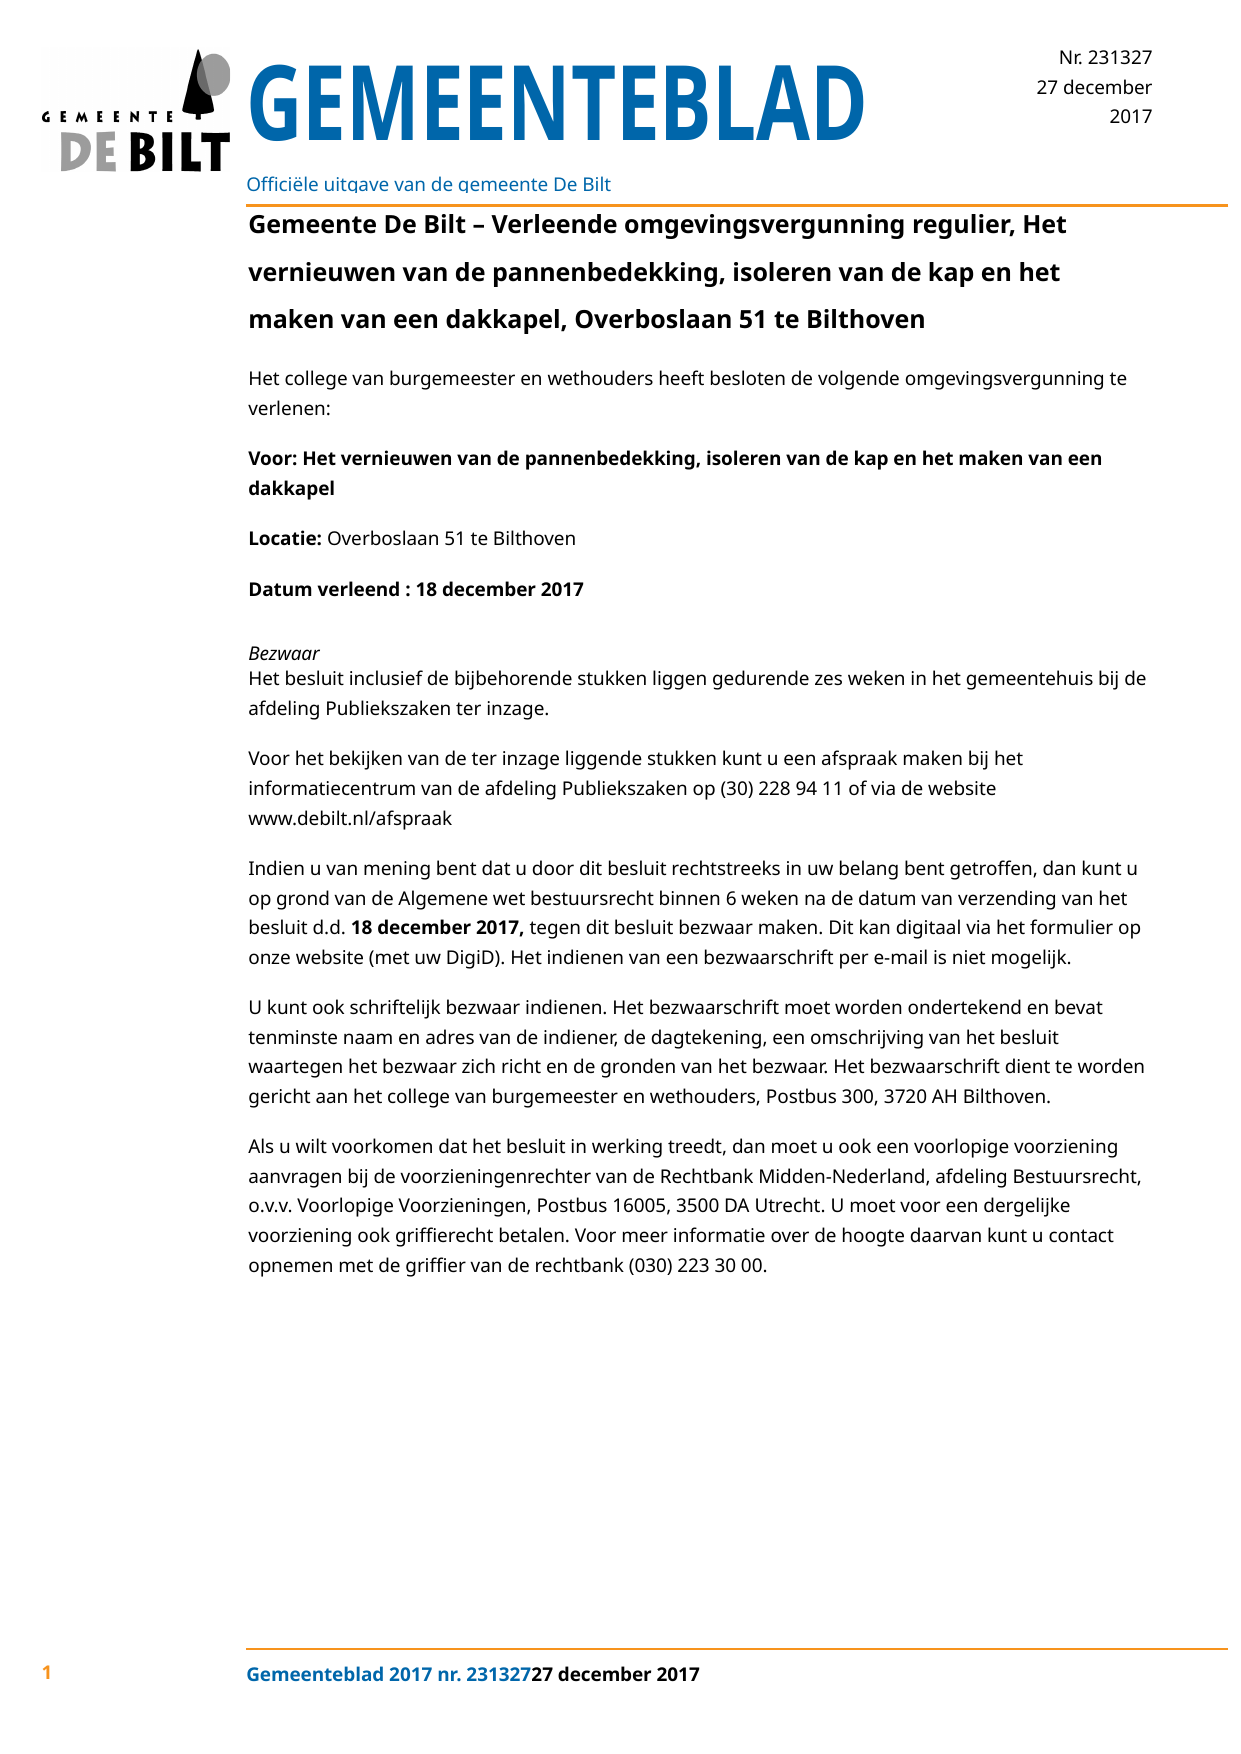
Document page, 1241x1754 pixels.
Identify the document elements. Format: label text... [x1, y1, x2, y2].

text Voor het bekijken van de ter inzage liggende stukken kunt u een afspraak maken bij het informatiecentrum van de afdeling Publiekszaken op (30) 228 94 11 of via de website www.debilt.nl/afspraak [248, 746, 1152, 831]
text Het college van burgemeester en wethouders heeft besloten de volgende omgevingsvergunning te verlenen: [248, 366, 1152, 421]
text Locatie: Overboslaan 51 te Bilthoven [248, 526, 1152, 551]
text Indien u van mening bent dat u door dit besluit rechtstreeks in uw belang bent getroffen, dan kunt u op grond van de Algemene wet bestuursrecht binnen 6 weken na de datum van verzending van het besluit d.d. 18 december 2017, tegen dit besluit bezwaar maken. Dit kan digitaal via het formulier op onze website (met uw DigiD). Het indienen van een bezwaarschrift per e-mail is niet mogelijk. [248, 855, 1152, 970]
text Datum verleend : 18 december 2017 [248, 576, 1152, 602]
picture [41, 47, 231, 172]
text U kunt ook schriftelijk bezwaar indienen. Het bezwaarschrift moet worden ondertekend en bevat tenminste naam en adres van de indiener, de dagtekening, een omschrijving van het besluit waartegen het bezwaar zich richt en de gronden van het bezwaar. Het bezwaarschrift dient te worden gericht aan het college van burgemeester en wethouders, Postbus 300, 3720 AH Bilthoven. [248, 994, 1152, 1109]
text Als u wilt voorkomen dat het besluit in werking treedt, dan moet u ook een voorlopige voorziening aanvragen bij de voorzieningenrechter van de Rechtbank Midden-Nederland, afdeling Bestuursrecht, o.v.v. Voorlopige Voorzieningen, Postbus 16005, 3500 DA Utrecht. U moet voor een dergelijke voorziening ook griffierecht betalen. Voor meer informatie over de hoogte daarvan kunt u contact opnemen met de griffier van de rechtbank (030) 223 30 00. [248, 1133, 1152, 1278]
text Bezwaar [248, 640, 1152, 666]
text Voor: Het vernieuwen van de pannenbedekking, isoleren van de kap en het maken van een dakkapel [248, 446, 1152, 501]
text Het besluit inclusief de bijbehorende stukken liggen gedurende zes weken in het gemeentehuis bij de afdeling Publiekszaken ter inzage. [248, 666, 1152, 721]
text Gemeente De Bilt – Verleende omgevingsvergunning regulier, Het vernieuwen van de pannenbedekking, isoleren van de kap en het maken van een dakkapel, Overboslaan 51 te Bilthoven [248, 207, 1152, 336]
